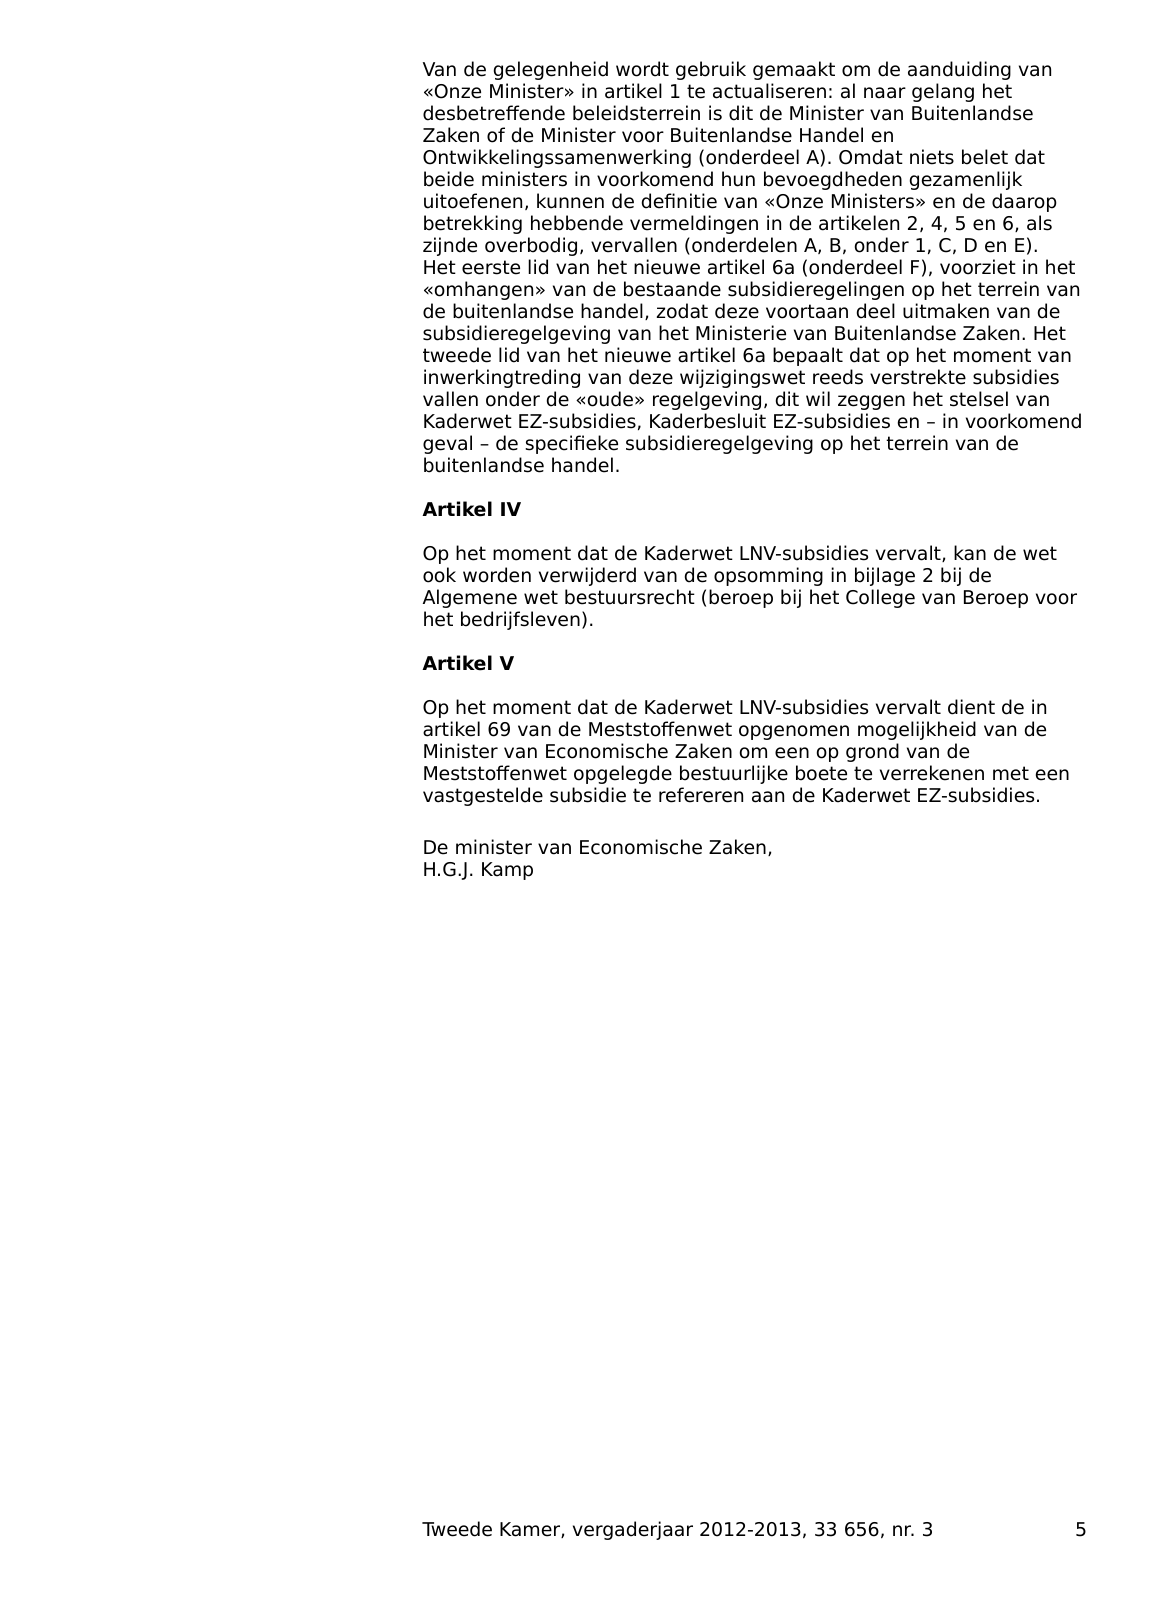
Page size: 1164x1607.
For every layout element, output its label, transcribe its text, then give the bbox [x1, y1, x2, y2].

subtitle Artikel IV [422, 499, 1087, 521]
text Op het moment dat de Kaderwet LNV-subsidies vervalt dient de in artikel 69 van de Meststoffenwet opgenomen mogelijkheid van de Minister van Economische Zaken om een op grond van de Meststoffenwet opgelegde bestuurlijke boete te verrekenen met een vastgestelde subsidie te refereren aan de Kaderwet EZ-subsidies. [422, 697, 1087, 807]
text De minister van Economische Zaken, H.G.J. Kamp [422, 837, 1087, 881]
subtitle Artikel V [422, 653, 1087, 675]
text Op het moment dat de Kaderwet LNV-subsidies vervalt, kan de wet ook worden verwijderd van de opsomming in bijlage 2 bij de Algemene wet bestuursrecht (beroep bij het College van Beroep voor het bedrijfsleven). [422, 543, 1087, 631]
text Het eerste lid van het nieuwe artikel 6a (onderdeel F), voorziet in het «omhangen» van de bestaande subsidieregelingen op het terrein van de buitenlandse handel, zodat deze voortaan deel uitmaken van de subsidieregelgeving van het Ministerie van Buitenlandse Zaken. Het tweede lid van het nieuwe artikel 6a bepaalt dat op het moment van inwerkingtreding van deze wijzigingswet reeds verstrekte subsidies vallen onder de «oude» regelgeving, dit wil zeggen het stelsel van Kaderwet EZ-subsidies, Kaderbesluit EZ-subsidies en – in voorkomend geval – de specifieke subsidieregelgeving op het terrein van de buitenlandse handel. [422, 257, 1087, 477]
text Van de gelegenheid wordt gebruik gemaakt om de aanduiding van «Onze Minister» in artikel 1 te actualiseren: al naar gelang het desbetreffende beleidsterrein is dit de Minister van Buitenlandse Zaken of de Minister voor Buitenlandse Handel en Ontwikkelingssamenwerking (onderdeel A). Omdat niets belet dat beide ministers in voorkomend hun bevoegdheden gezamenlijk uitoefenen, kunnen de definitie van «Onze Ministers» en de daarop betrekking hebbende vermeldingen in de artikelen 2, 4, 5 en 6, als zijnde overbodig, vervallen (onderdelen A, B, onder 1, C, D en E). [422, 59, 1087, 257]
